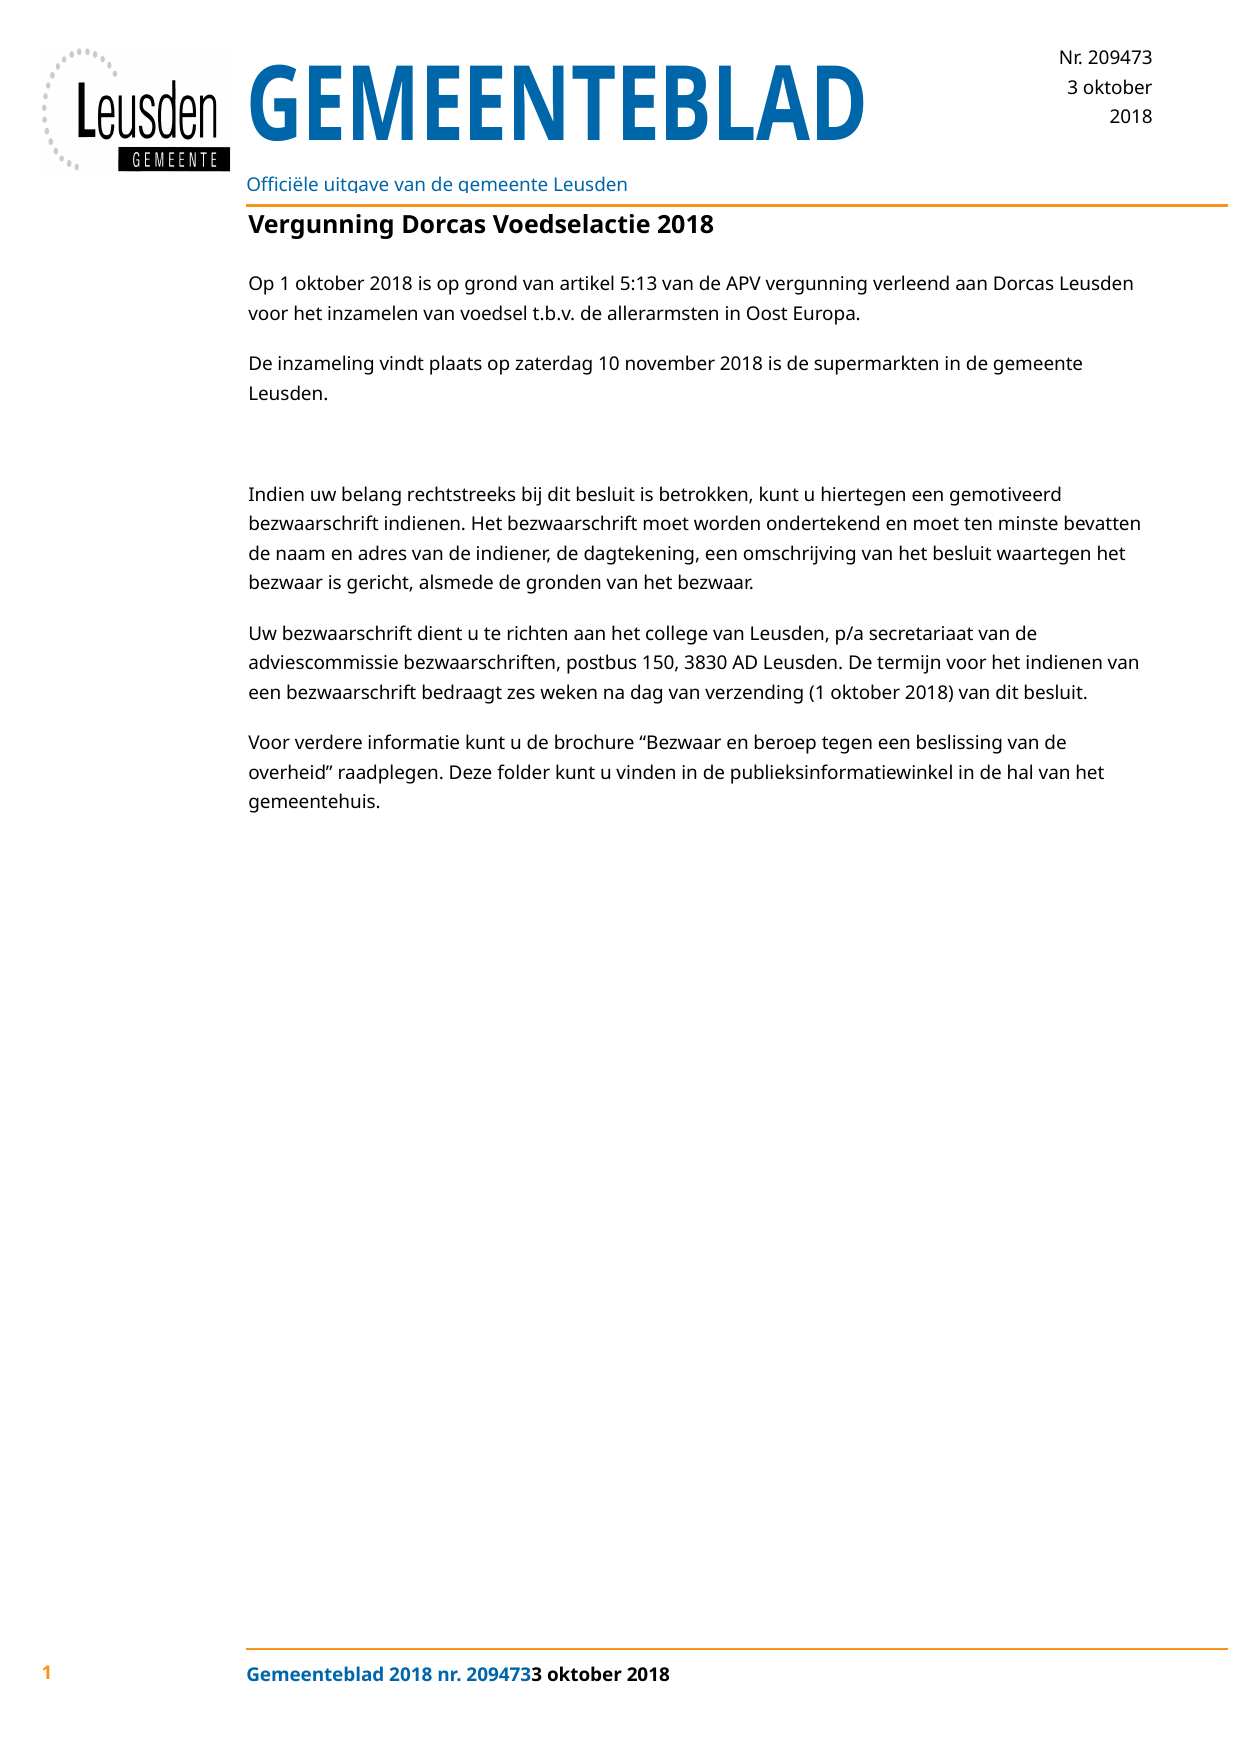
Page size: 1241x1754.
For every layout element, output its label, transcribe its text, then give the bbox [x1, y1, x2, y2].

text Voor verdere informatie kunt u de brochure “Bezwaar en beroep tegen een beslissing van de overheid” raadplegen. Deze folder kunt u vinden in de publieksinformatiewinkel in de hal van het gemeentehuis. [248, 729, 1152, 814]
text De inzameling vindt plaats op zaterdag 10 november 2018 is de supermarkten in de gemeente Leusden. [248, 350, 1152, 406]
text Uw bezwaarschrift dient u te richten aan het college van Leusden, p/a secretariaat van de adviescommissie bezwaarschriften, postbus 150, 3830 AD Leusden. De termijn voor het indienen van een bezwaarschrift bedraagt zes weken na dag van verzending (1 oktober 2018) van dit besluit. [248, 620, 1152, 705]
picture [41, 47, 231, 172]
text Op 1 oktober 2018 is op grond van artikel 5:13 van de APV vergunning verleend aan Dorcas Leusden voor het inzamelen van voedsel t.b.v. de allerarmsten in Oost Europa. [248, 270, 1152, 326]
text Indien uw belang rechtstreeks bij dit besluit is betrokken, kunt u hiertegen een gemotiveerd bezwaarschrift indienen. Het bezwaarschrift moet worden ondertekend en moet ten minste bevatten de naam en adres van de indiener, de dagtekening, een omschrijving van het besluit waartegen het bezwaar is gericht, alsmede de gronden van het bezwaar. [248, 481, 1152, 595]
text Vergunning Dorcas Voedselactie 2018 [248, 207, 1152, 241]
